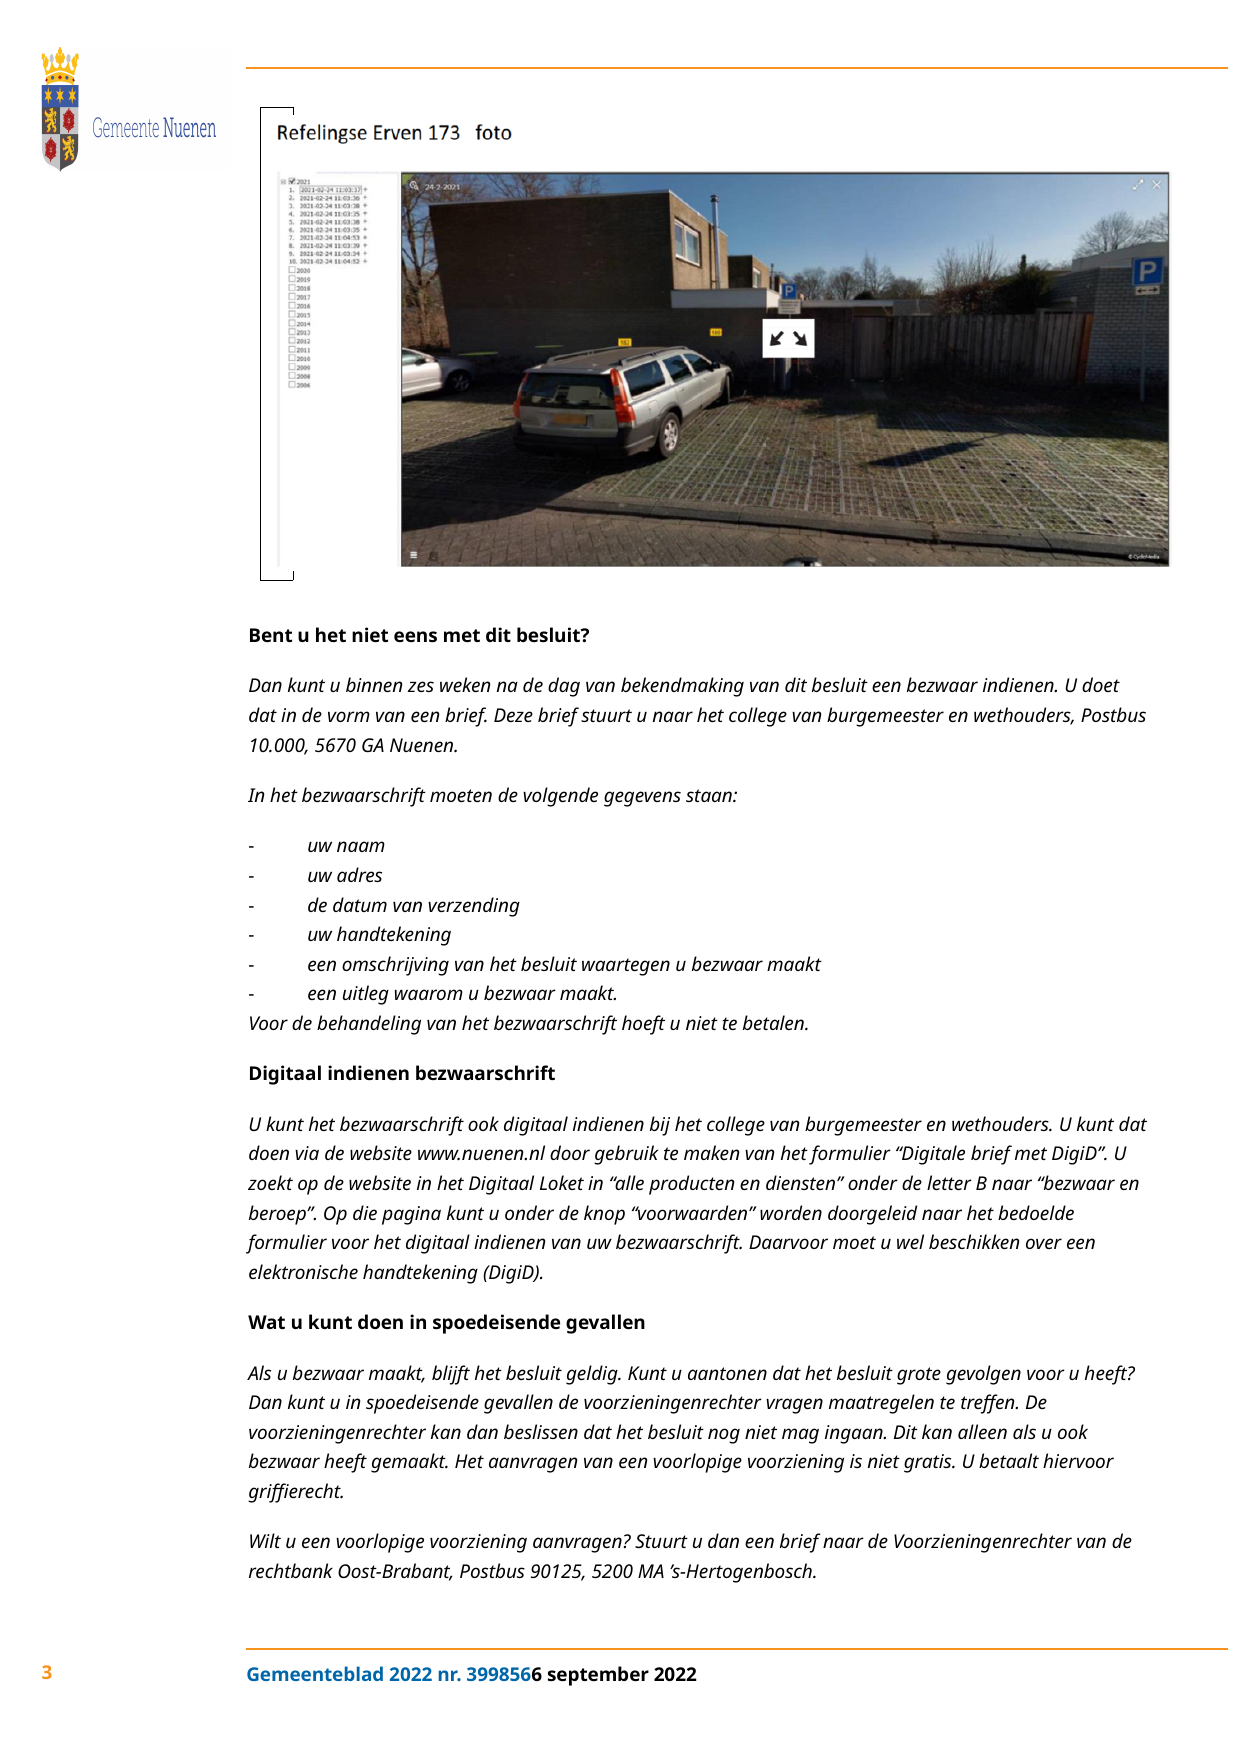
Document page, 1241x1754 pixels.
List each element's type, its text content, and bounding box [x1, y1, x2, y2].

picture [268, 115, 1173, 571]
text Digitaal indienen bezwaarschrift [248, 1061, 1152, 1086]
text Dan kunt u binnen zes weken na de dag van bekendmaking van dit besluit een bezwaar indienen. U doet dat in de vorm van een brief. Deze brief stuurt u naar het college van burgemeester en wethouders, Postbus 10.000, 5670 GA Nuenen. [248, 673, 1152, 757]
picture [41, 47, 231, 172]
text Wat u kunt doen in spoedeisende gevallen [248, 1309, 1152, 1335]
list uw naam [248, 833, 1152, 858]
list uw handtekening [248, 921, 1152, 947]
text Bent u het niet eens met dit besluit? [248, 622, 1152, 648]
text Wilt u een voorlopige voorziening aanvragen? Stuurt u dan een brief naar de Voorzieningenrechter van de rechtbank Oost-Brabant, Postbus 90125, 5200 MA ’s-Hertogenbosch. [248, 1528, 1152, 1584]
text U kunt het bezwaarschrift ook digitaal indienen bij het college van burgemeester en wethouders. U kunt dat doen via de website www.nuenen.nl door gebruik te maken van het formulier “Digitale brief met DigiD”. U zoekt op de website in het Digitaal Loket in “alle producten en diensten” onder de letter B naar “bezwaar en beroep”. Op die pagina kunt u onder de knop “voorwaarden” worden doorgeleid naar het bedoelde formulier voor het digitaal indienen van uw bezwaarschrift. Daarvoor moet u wel beschikken over een elektronische handtekening (DigiD). [248, 1111, 1152, 1284]
text Als u bezwaar maakt, blijft het besluit geldig. Kunt u aantonen dat het besluit grote gevolgen voor u heeft? Dan kunt u in spoedeisende gevallen de voorzieningenrechter vragen maatregelen te treffen. De voorzieningenrechter kan dan beslissen dat het besluit nog niet mag ingaan. Dit kan alleen als u ook bezwaar heeft gemaakt. Het aanvragen van een voorlopige voorziening is niet gratis. U betaalt hiervoor griffierecht. [248, 1360, 1152, 1504]
list een uitleg waarom u bezwaar maakt. [248, 981, 1152, 1006]
list de datum van verzending [248, 892, 1152, 917]
text In het bezwaarschrift moeten de volgende gegevens staan: [248, 782, 1152, 808]
text Voor de behandeling van het bezwaarschrift hoeft u niet te betalen. [248, 1010, 1152, 1036]
list uw adres [248, 862, 1152, 888]
list een omschrijving van het besluit waartegen u bezwaar maakt [248, 951, 1152, 977]
